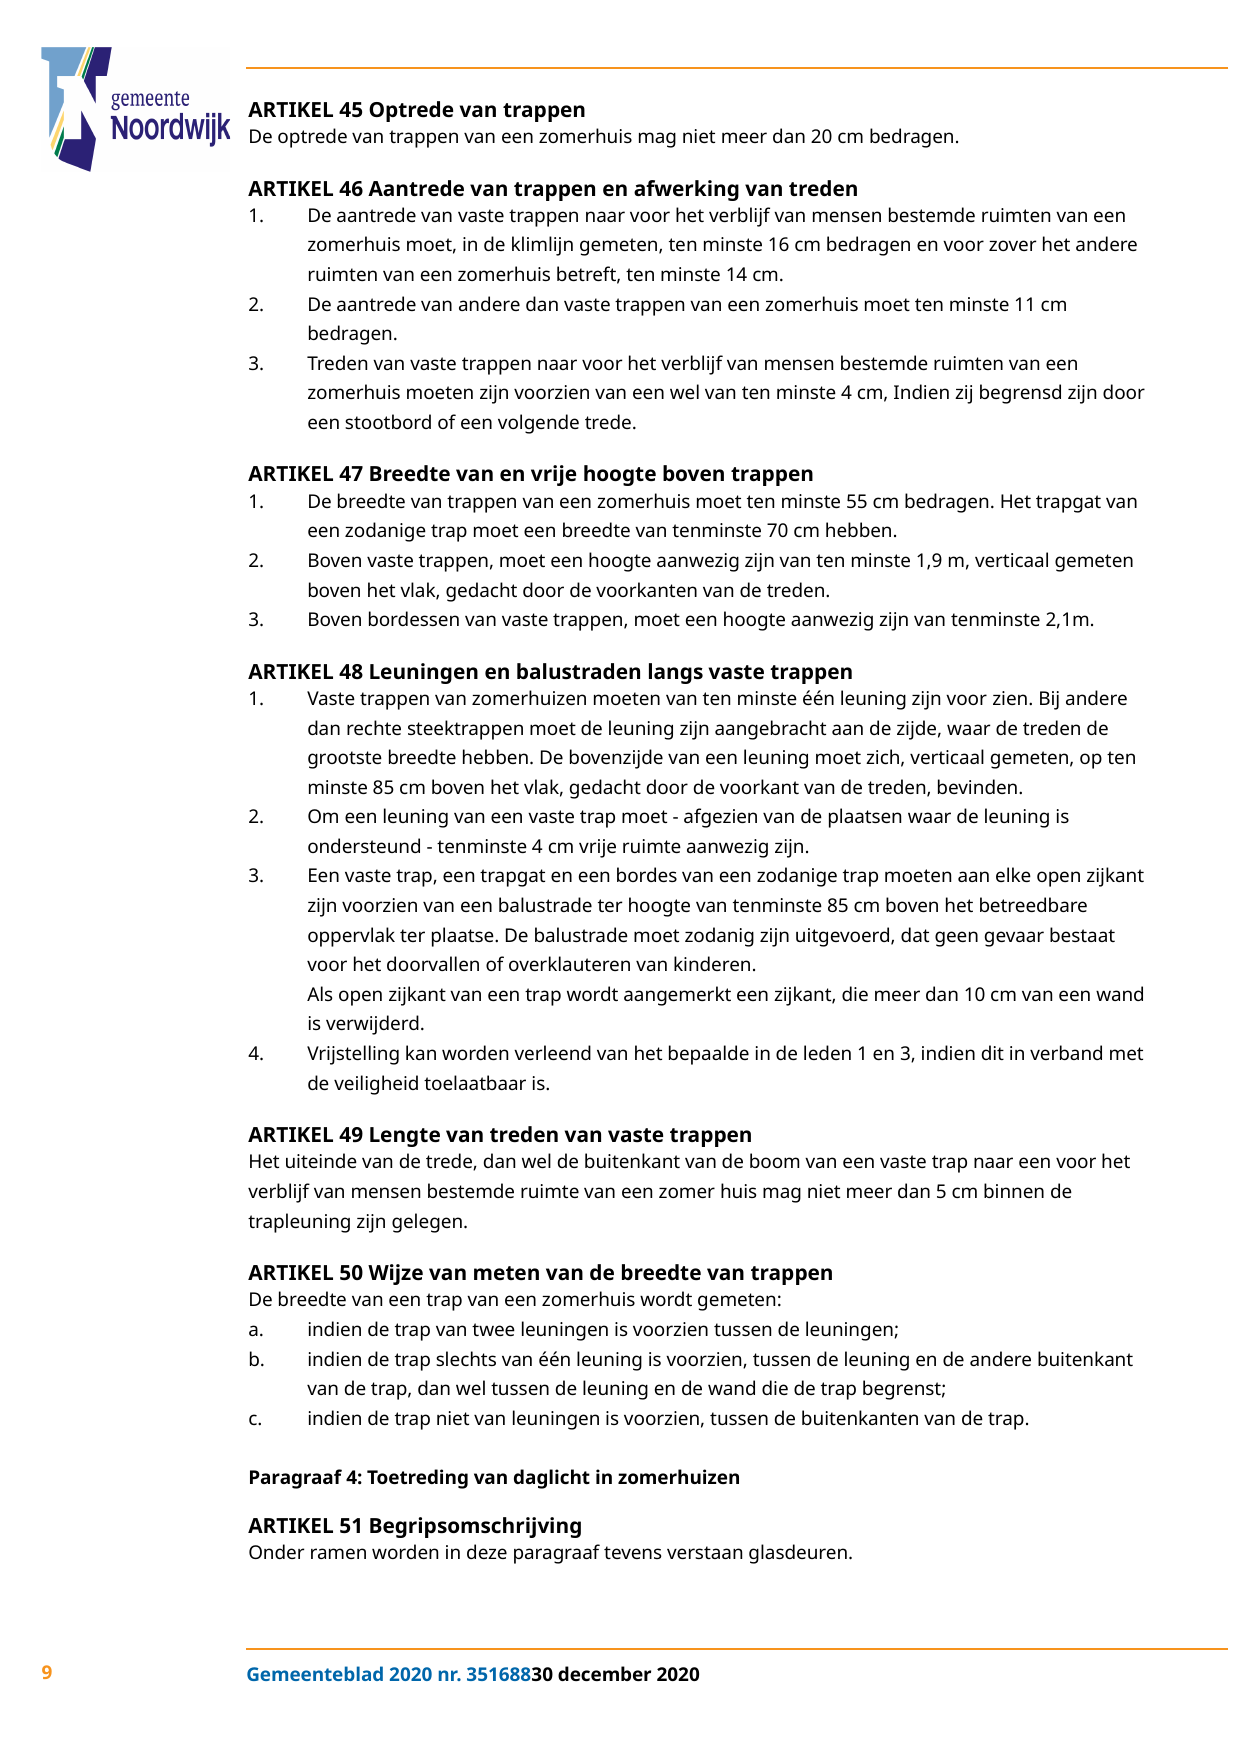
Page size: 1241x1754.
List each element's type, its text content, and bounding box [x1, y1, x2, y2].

list Een vaste trap, een trapgat en een bordes van een zodanige trap moeten aan elke open zijkant zijn voorzien van een balustrade ter hoogte van tenminste 85 cm boven het betreedbare oppervlak ter plaatse. De balustrade moet zodanig zijn uitgevoerd, dat geen gevaar bestaat voor het doorvallen of overklauteren van kinderen. [248, 863, 1152, 977]
text ARTIKEL 50 Wijze van meten van de breedte van trappen [248, 1258, 1152, 1287]
list Boven vaste trappen, moet een hoogte aanwezig zijn van ten minste 1,9 m, verticaal gemeten boven het vlak, gedacht door de voorkanten van de treden. [248, 547, 1152, 602]
list De aantrede van vaste trappen naar voor het verblijf van mensen bestemde ruimten van een zomerhuis moet, in de klimlijn gemeten, ten minste 16 cm bedragen en voor zover het andere ruimten van een zomerhuis betreft, ten minste 14 cm. [248, 202, 1152, 287]
list Als open zijkant van een trap wordt aangemerkt een zijkant, die meer dan 10 cm van een wand is verwijderd. [248, 981, 1152, 1036]
text ARTIKEL 48 Leuningen en balustraden langs vaste trappen [248, 657, 1152, 685]
list indien de trap slechts van één leuning is voorzien, tussen de leuning en de andere buitenkant van de trap, dan wel tussen de leuning en de wand die de trap begrenst; [248, 1346, 1152, 1401]
text ARTIKEL 49 Lengte van treden van vaste trappen [248, 1120, 1152, 1149]
picture [41, 47, 231, 172]
list De aantrede van andere dan vaste trappen van een zomerhuis moet ten minste 11 cm bedragen. [248, 291, 1152, 346]
list Boven bordessen van vaste trappen, moet een hoogte aanwezig zijn van tenminste 2,1m. [248, 606, 1152, 632]
text Paragraaf 4: Toetreding van daglicht in zomerhuizen [248, 1464, 1152, 1490]
text ARTIKEL 47 Breedte van en vrije hoogte boven trappen [248, 459, 1152, 488]
text De optrede van trappen van een zomerhuis mag niet meer dan 20 cm bedragen. [248, 123, 1152, 149]
list De breedte van trappen van een zomerhuis moet ten minste 55 cm bedragen. Het trapgat van een zodanige trap moet een breedte van tenminste 70 cm hebben. [248, 488, 1152, 543]
text Het uiteinde van de trede, dan wel de buitenkant van de boom van een vaste trap naar een voor het verblijf van mensen bestemde ruimte van een zomer­ huis mag niet meer dan 5 cm binnen de trapleuning zijn gelegen. [248, 1149, 1152, 1233]
text Onder ramen worden in deze paragraaf tevens verstaan glasdeuren. [248, 1539, 1152, 1565]
text ARTIKEL 51 Begripsomschrijving [248, 1511, 1152, 1539]
list Om een leuning van een vaste trap moet - afgezien van de plaatsen waar de leuning is ondersteund - tenminste 4 cm vrije ruimte aanwezig zijn. [248, 803, 1152, 859]
list Vrijstelling kan worden verleend van het bepaalde in de leden 1 en 3, indien dit in verband met de veiligheid toelaatbaar is. [248, 1040, 1152, 1096]
text ARTIKEL 46 Aantrede van trappen en afwerking van treden [248, 174, 1152, 202]
list Treden van vaste trappen naar voor het verblijf van mensen bestemde ruimten van een zomerhuis moeten zijn voorzien van een wel van ten minste 4 cm, Indien zij begrensd zijn door een stootbord of een volgende trede. [248, 350, 1152, 435]
text De breedte van een trap van een zomerhuis wordt gemeten: [248, 1287, 1152, 1312]
list Vaste trappen van zomerhuizen moeten van ten minste één leuning zijn voor­ zien. Bij andere dan rechte steektrappen moet de leuning zijn aangebracht aan de zijde, waar de treden de grootste breedte hebben. De bovenzijde van een leuning moet zich, verticaal gemeten, op ten minste 85 cm boven het vlak, gedacht door de voorkant van de treden, bevinden. [248, 685, 1152, 800]
text ARTIKEL 45 Optrede van trappen [248, 95, 1152, 123]
list indien de trap niet van leuningen is voorzien, tussen de buitenkanten van de trap. [248, 1405, 1152, 1431]
list indien de trap van twee leuningen is voorzien tussen de leuningen; [248, 1316, 1152, 1342]
